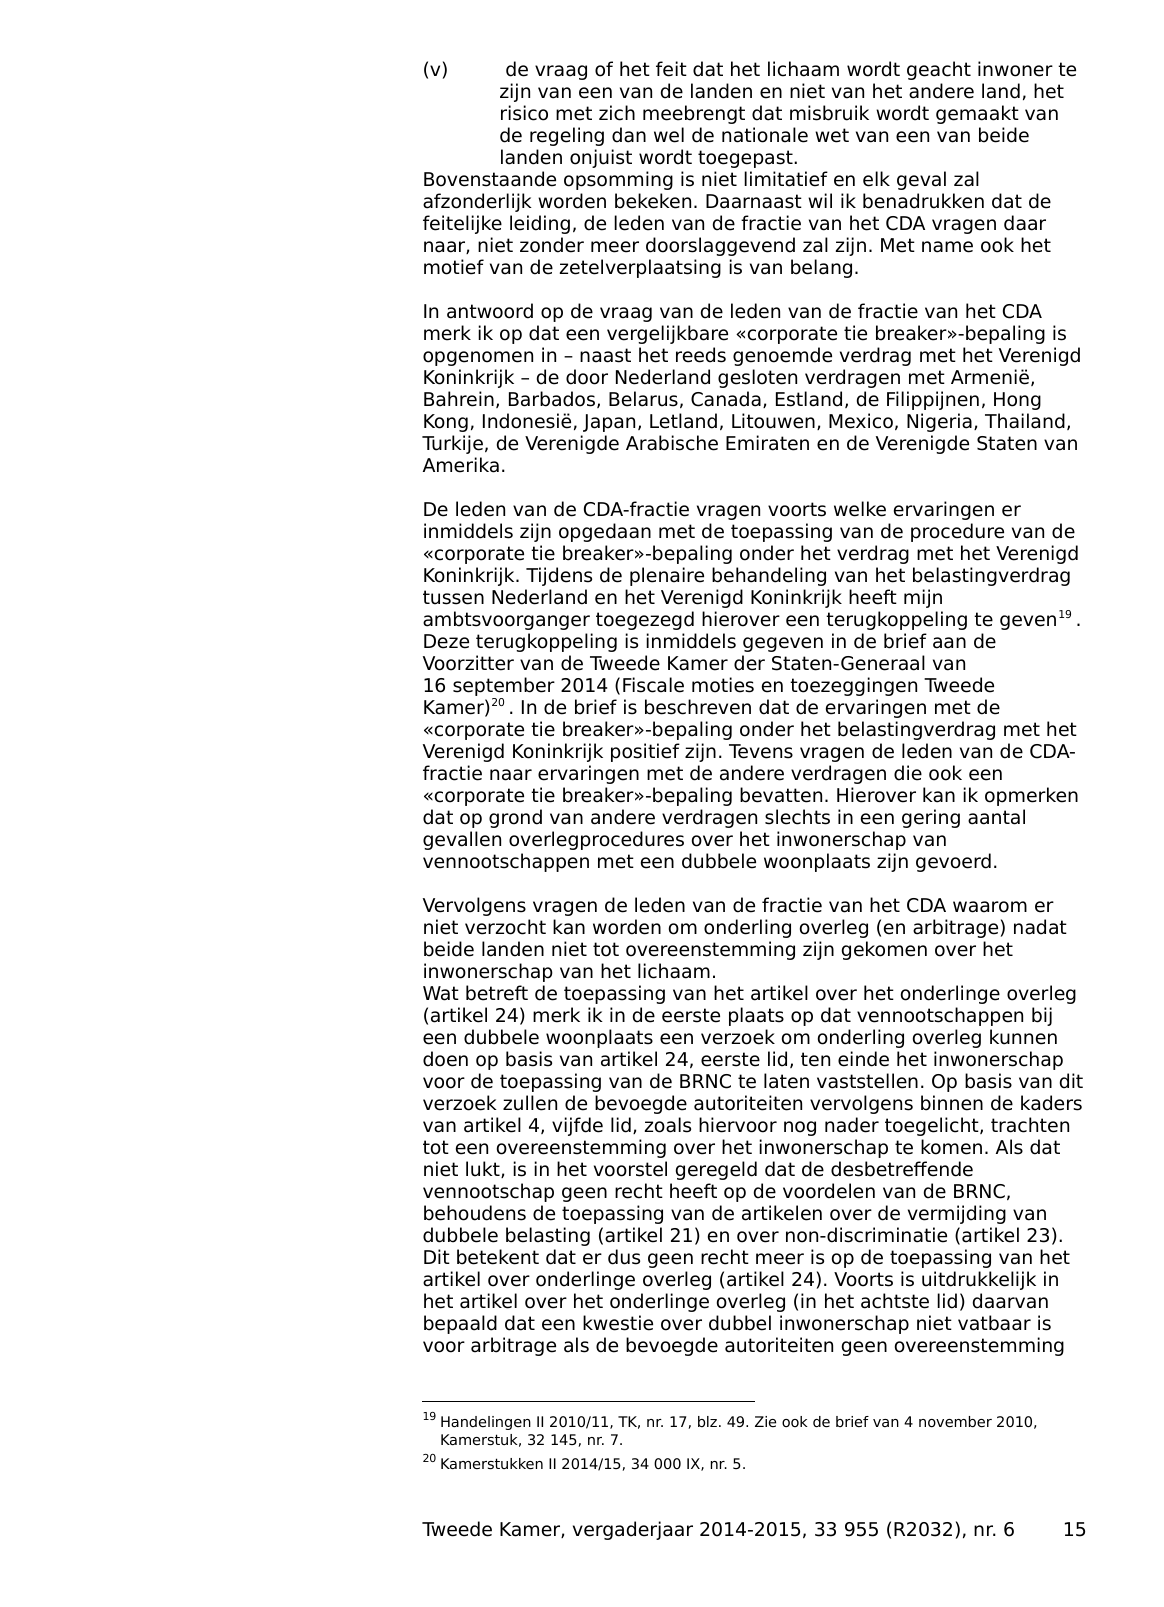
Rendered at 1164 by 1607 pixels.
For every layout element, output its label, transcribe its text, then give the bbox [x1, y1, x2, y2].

text Bovenstaande opsomming is niet limitatief en elk geval zal afzonderlijk worden bekeken. Daarnaast wil ik benadrukken dat de feitelijke leiding, de leden van de fractie van het CDA vragen daar naar, niet zonder meer doorslaggevend zal zijn. Met name ook het motief van de zetelverplaatsing is van belang. [422, 169, 1087, 279]
text (v) de vraag of het feit dat het lichaam wordt geacht inwoner te zijn van een van de landen en niet van het andere land, het risico met zich meebrengt dat misbruik wordt gemaakt van de regeling dan wel de nationale wet van een van beide landen onjuist wordt toegepast. [422, 59, 1087, 169]
text Wat betreft de toepassing van het artikel over het onderlinge overleg (artikel 24) merk ik in de eerste plaats op dat vennootschappen bij een dubbele woonplaats een verzoek om onderling overleg kunnen doen op basis van artikel 24, eerste lid, ten einde het inwonerschap voor de toepassing van de BRNC te laten vaststellen. Op basis van dit verzoek zullen de bevoegde autoriteiten vervolgens binnen de kaders van artikel 4, vijfde lid, zoals hiervoor nog nader toegelicht, trachten tot een overeenstemming over het inwonerschap te komen. Als dat niet lukt, is in het voorstel geregeld dat de desbetreffende vennootschap geen recht heeft op de voordelen van de BRNC, behoudens de toepassing van de artikelen over de vermijding van dubbele belasting (artikel 21) en over non-discriminatie (artikel 23). Dit betekent dat er dus geen recht meer is op de toepassing van het artikel over onderlinge overleg (artikel 24). Voorts is uitdrukkelijk in het artikel over het onderlinge overleg (in het achtste lid) daarvan bepaald dat een kwestie over dubbel inwonerschap niet vatbaar is voor arbitrage als de bevoegde autoriteiten geen overeenstemming [422, 983, 1087, 1356]
text In antwoord op de vraag van de leden van de fractie van het CDA merk ik op dat een vergelijkbare «corporate tie breaker»-bepaling is opgenomen in – naast het reeds genoemde verdrag met het Verenigd Koninkrijk – de door Nederland gesloten verdragen met Armenië, Bahrein, Barbados, Belarus, Canada, Estland, de Filippijnen, Hong Kong, Indonesië, Japan, Letland, Litouwen, Mexico, Nigeria, Thailand, Turkije, de Verenigde Arabische Emiraten en de Verenigde Staten van Amerika. [422, 301, 1087, 477]
text Kamerstukken II 2014/15, 34 000 IX, nr. 5. [422, 1452, 1087, 1474]
text Handelingen II 2010/11, TK, nr. 17, blz. 49. Zie ook de brief van 4 november 2010, Kamerstuk, 32 145, nr. 7. [422, 1410, 1087, 1449]
text Vervolgens vragen de leden van de fractie van het CDA waarom er niet verzocht kan worden om onderling overleg (en arbitrage) nadat beide landen niet tot overeenstemming zijn gekomen over het inwonerschap van het lichaam. [422, 895, 1087, 983]
text De leden van de CDA-fractie vragen voorts welke ervaringen er inmiddels zijn opgedaan met de toepassing van de procedure van de «corporate tie breaker»-bepaling onder het verdrag met het Verenigd Koninkrijk. Tijdens de plenaire behandeling van het belastingverdrag tussen Nederland en het Verenigd Koninkrijk heeft mijn ambtsvoorganger toegezegd hierover een terugkoppeling te geven. Deze terugkoppeling is inmiddels gegeven in de brief aan de Voorzitter van de Tweede Kamer der Staten-Generaal van 16 september 2014 (Fiscale moties en toezeggingen Tweede Kamer). In de brief is beschreven dat de ervaringen met de «corporate tie breaker»-bepaling onder het belastingverdrag met het Verenigd Koninkrijk positief zijn. Tevens vragen de leden van de CDA-fractie naar ervaringen met de andere verdragen die ook een «corporate tie breaker»-bepaling bevatten. Hierover kan ik opmerken dat op grond van andere verdragen slechts in een gering aantal gevallen overlegprocedures over het inwonerschap van vennootschappen met een dubbele woonplaats zijn gevoerd. [422, 499, 1087, 873]
